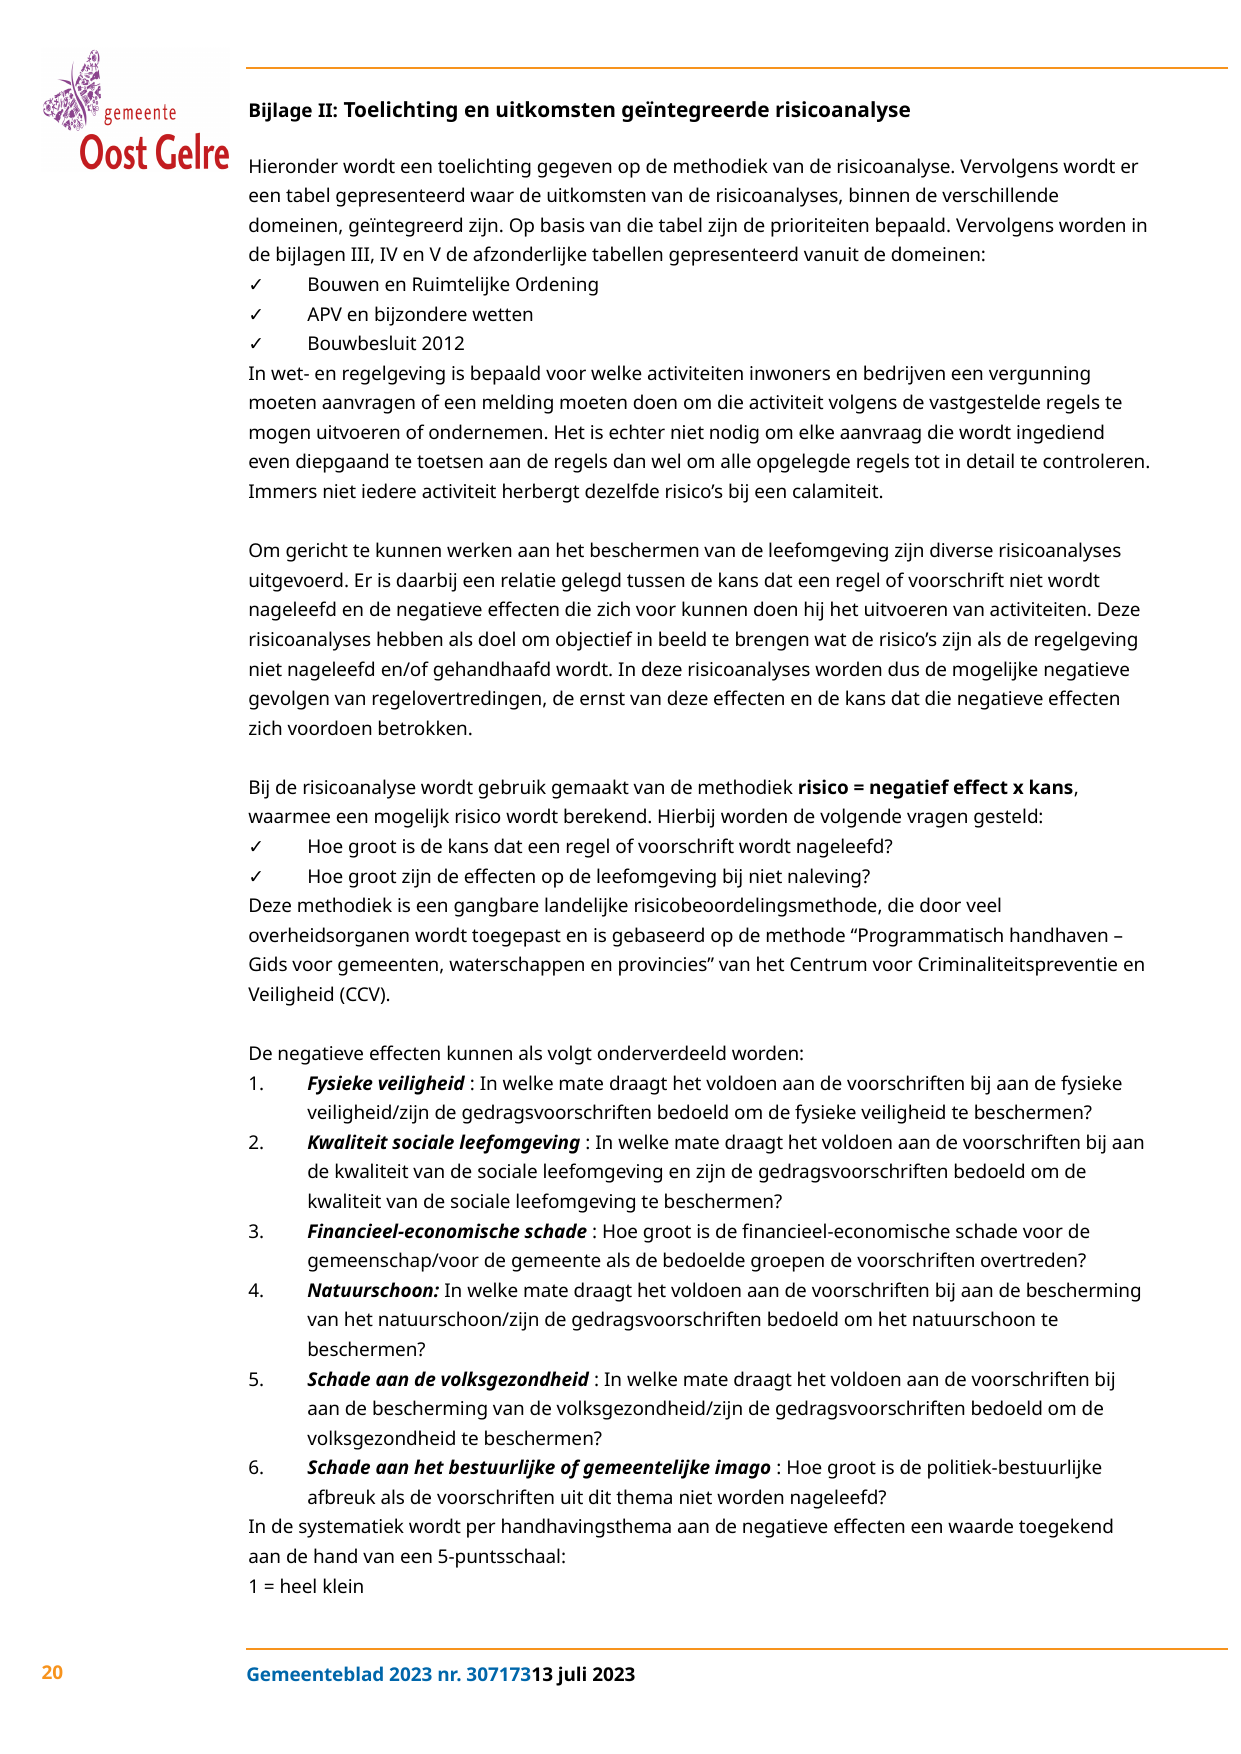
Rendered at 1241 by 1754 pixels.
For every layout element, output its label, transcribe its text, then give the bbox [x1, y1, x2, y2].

list Schade aan het bestuurlijke of gemeentelijke imago : Hoe groot is de politiek-bestuurlijke afbreuk als de voorschriften uit dit thema niet worden nageleefd? [248, 1454, 1152, 1510]
text De negatieve effecten kunnen als volgt onderverdeeld worden: [248, 1040, 1152, 1066]
list Natuurschoon: In welke mate draagt het voldoen aan de voorschriften bij aan de bescherming van het natuurschoon/zijn de gedragsvoorschriften bedoeld om het natuurschoon te beschermen? [248, 1277, 1152, 1362]
text Om gericht te kunnen werken aan het beschermen van de leefomgeving zijn diverse risicoanalyses uitgevoerd. Er is daarbij een relatie gelegd tussen de kans dat een regel of voorschrift niet wordt nageleefd en de negatieve effecten die zich voor kunnen doen hij het uitvoeren van activiteiten. Deze risicoanalyses hebben als doel om objectief in beeld te brengen wat de risico’s zijn als de regelgeving niet nageleefd en/of gehandhaafd wordt. In deze risicoanalyses worden dus de mogelijke negatieve gevolgen van regelovertredingen, de ernst van deze effecten en de kans dat die negatieve effecten zich voordoen betrokken. [248, 537, 1152, 741]
picture [41, 47, 231, 172]
list Bouwbesluit 2012 [248, 330, 1152, 356]
text 1 = heel klein [248, 1573, 1152, 1599]
list Hoe groot zijn de effecten op de leefomgeving bij niet naleving? [248, 863, 1152, 889]
text Hieronder wordt een toelichting gegeven op de methodiek van de risicoanalyse. Vervolgens wordt er een tabel gepresenteerd waar de uitkomsten van de risicoanalyses, binnen de verschillende domeinen, geïntegreerd zijn. Op basis van die tabel zijn de prioriteiten bepaald. Vervolgens worden in de bijlagen III, IV en V de afzonderlijke tabellen gepresenteerd vanuit de domeinen: [248, 153, 1152, 267]
text In wet- en regelgeving is bepaald voor welke activiteiten inwoners en bedrijven een vergunning moeten aanvragen of een melding moeten doen om die activiteit volgens de vastgestelde regels te mogen uitvoeren of ondernemen. Het is echter niet nodig om elke aanvraag die wordt ingediend even diepgaand te toetsen aan de regels dan wel om alle opgelegde regels tot in detail te controleren. Immers niet iedere activiteit herbergt dezelfde risico’s bij een calamiteit. [248, 360, 1152, 504]
text Bijlage II: Toelichting en uitkomsten geïntegreerde risicoanalyse [248, 95, 1152, 123]
list APV en bijzondere wetten [248, 301, 1152, 327]
list Kwaliteit sociale leefomgeving : In welke mate draagt het voldoen aan de voorschriften bij aan de kwaliteit van de sociale leefomgeving en zijn de gedragsvoorschriften bedoeld om de kwaliteit van de sociale leefomgeving te beschermen? [248, 1129, 1152, 1214]
text In de systematiek wordt per handhavingsthema aan de negatieve effecten een waarde toegekend aan de hand van een 5-puntsschaal: [248, 1514, 1152, 1569]
list Hoe groot is de kans dat een regel of voorschrift wordt nageleefd? [248, 833, 1152, 859]
list Fysieke veiligheid : In welke mate draagt het voldoen aan de voorschriften bij aan de fysieke veiligheid/zijn de gedragsvoorschriften bedoeld om de fysieke veiligheid te beschermen? [248, 1070, 1152, 1125]
list Bouwen en Ruimtelijke Ordening [248, 271, 1152, 297]
list Schade aan de volksgezondheid : In welke mate draagt het voldoen aan de voorschriften bij aan de bescherming van de volksgezondheid/zijn de gedragsvoorschriften bedoeld om de volksgezondheid te beschermen? [248, 1366, 1152, 1451]
text Deze methodiek is een gangbare landelijke risicobeoordelingsmethode, die door veel overheidsorganen wordt toegepast en is gebaseerd op de methode “Programmatisch handhaven – Gids voor gemeenten, waterschappen en provincies” van het Centrum voor Criminaliteitspreventie en Veiligheid (CCV). [248, 892, 1152, 1007]
list Financieel-economische schade : Hoe groot is de financieel-economische schade voor de gemeenschap/voor de gemeente als de bedoelde groepen de voorschriften overtreden? [248, 1218, 1152, 1273]
text Bij de risicoanalyse wordt gebruik gemaakt van de methodiek risico = negatief effect x kans, waarmee een mogelijk risico wordt berekend. Hierbij worden de volgende vragen gesteld: [248, 774, 1152, 829]
